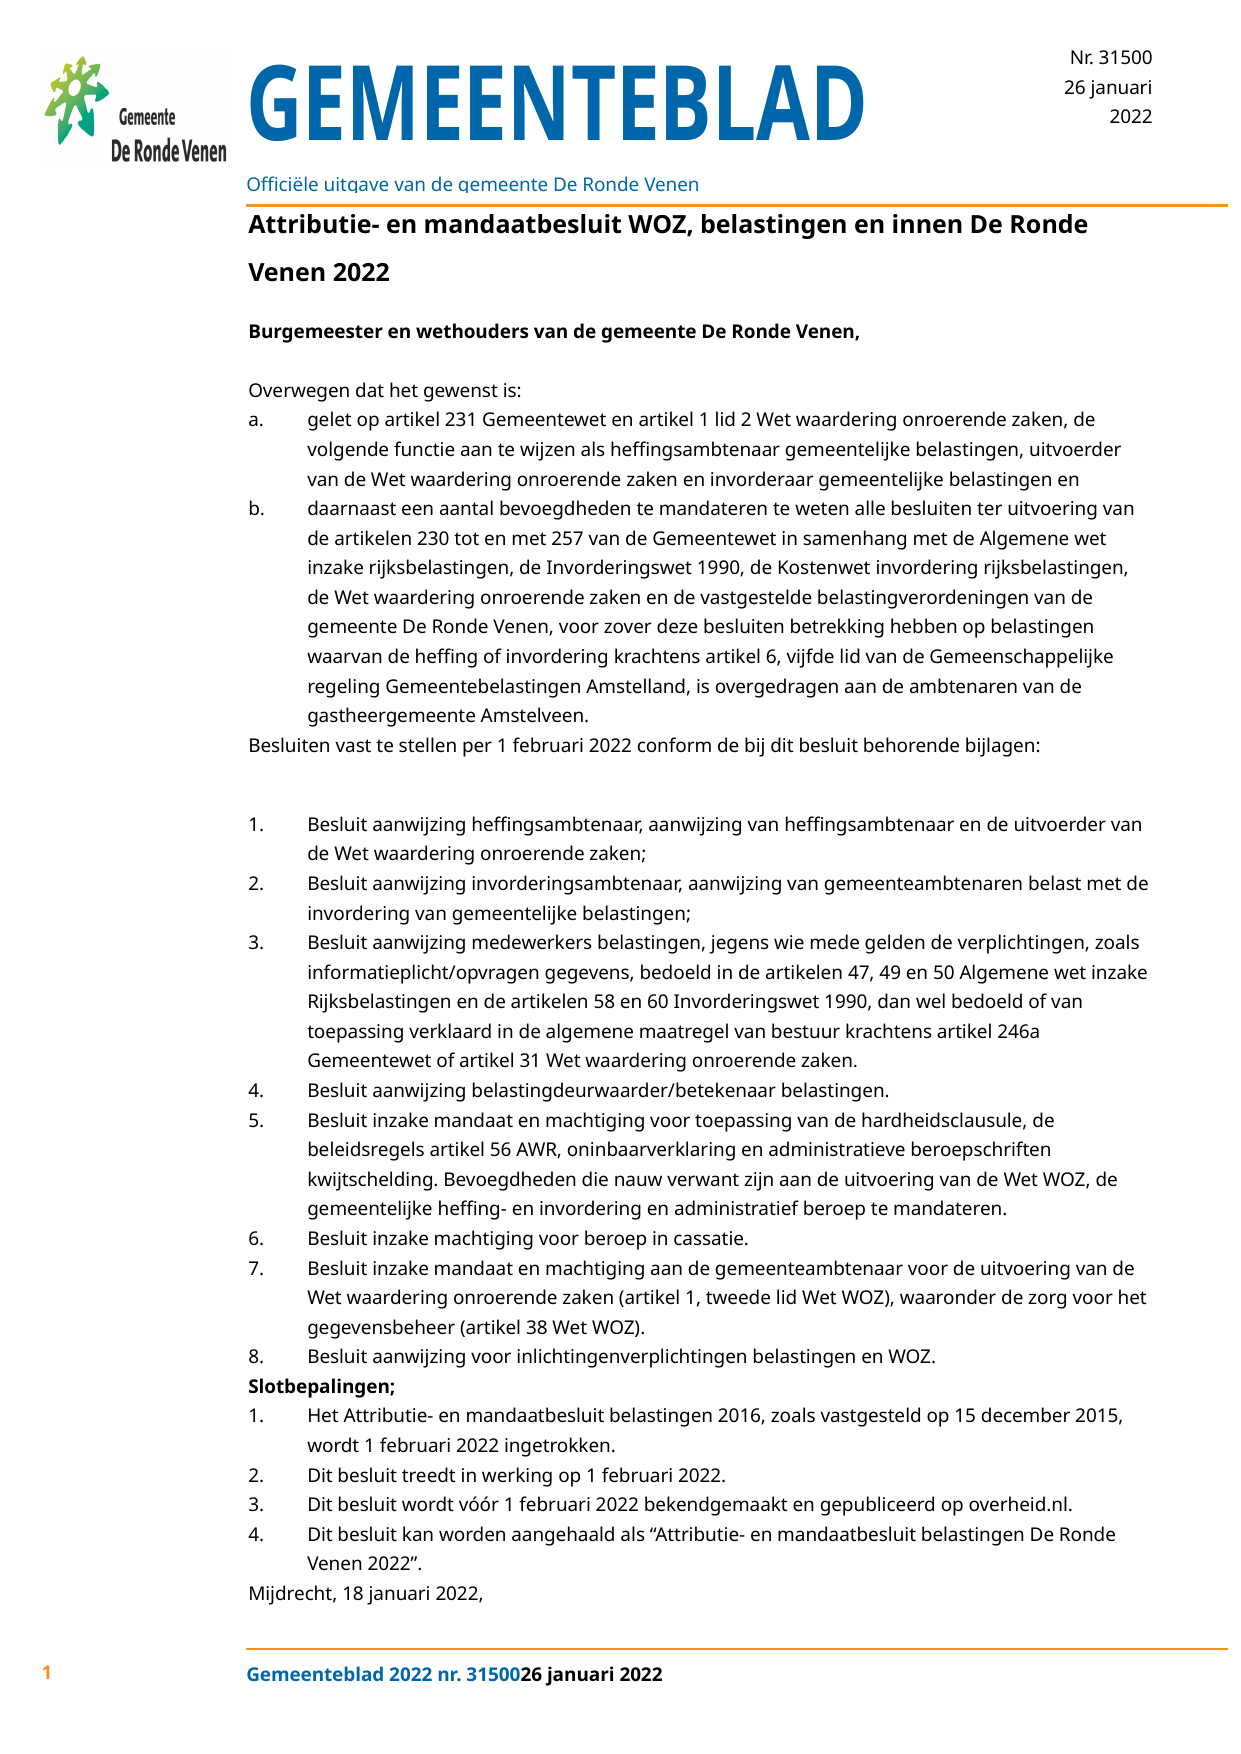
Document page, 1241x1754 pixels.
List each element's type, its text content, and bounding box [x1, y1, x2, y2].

list Besluit aanwijzing voor inlichtingenverplichtingen belastingen en WOZ. [248, 1343, 1152, 1369]
text Overwegen dat het gewenst is: [248, 377, 1152, 403]
list Het Attributie- en mandaatbesluit belastingen 2016, zoals vastgesteld op 15 december 2015, wordt 1 februari 2022 ingetrokken. [248, 1403, 1152, 1458]
list daarnaast een aantal bevoegdheden te mandateren te weten alle besluiten ter uitvoering van de artikelen 230 tot en met 257 van de Gemeentewet in samenhang met de Algemene wet inzake rijksbelastingen, de Invorderingswet 1990, de Kostenwet invordering rijksbelastingen, de Wet waardering onroerende zaken en de vastgestelde belastingverordeningen van de gemeente De Ronde Venen, voor zover deze besluiten betrekking hebben op belastingen waarvan de heffing of invordering krachtens artikel 6, vijfde lid van de Gemeenschappelijke regeling Gemeentebelastingen Amstelland, is overgedragen aan de ambtenaren van de gastheergemeente Amstelveen. [248, 495, 1152, 728]
text Attributie- en mandaatbesluit WOZ, belastingen en innen De Ronde Venen 2022 [248, 207, 1152, 288]
text Burgemeester en wethouders van de gemeente De Ronde Venen, [248, 318, 1152, 344]
list Besluit inzake mandaat en machtiging aan de gemeenteambtenaar voor de uitvoering van de Wet waardering onroerende zaken (artikel 1, tweede lid Wet WOZ), waaronder de zorg voor het gegevensbeheer (artikel 38 Wet WOZ). [248, 1255, 1152, 1339]
list Besluit aanwijzing belastingdeurwaarder/betekenaar belastingen. [248, 1077, 1152, 1103]
text Mijdrecht, 18 januari 2022, [248, 1580, 1152, 1606]
text Slotbepalingen; [248, 1373, 1152, 1399]
list Besluit aanwijzing heffingsambtenaar, aanwijzing van heffingsambtenaar en de uitvoerder van de Wet waardering onroerende zaken; [248, 811, 1152, 866]
list Besluit aanwijzing medewerkers belastingen, jegens wie mede gelden de verplichtingen, zoals informatieplicht/opvragen gegevens, bedoeld in de artikelen 47, 49 en 50 Algemene wet inzake Rijksbelastingen en de artikelen 58 en 60 Invorderingswet 1990, dan wel bedoeld of van toepassing verklaard in de algemene maatregel van bestuur krachtens artikel 246a Gemeentewet of artikel 31 Wet waardering onroerende zaken. [248, 929, 1152, 1073]
list Dit besluit treedt in werking op 1 februari 2022. [248, 1462, 1152, 1487]
list Besluit aanwijzing invorderingsambtenaar, aanwijzing van gemeenteambtenaren belast met de invordering van gemeentelijke belastingen; [248, 870, 1152, 925]
text Besluiten vast te stellen per 1 februari 2022 conform de bij dit besluit behorende bijlagen: [248, 732, 1152, 758]
list gelet op artikel 231 Gemeentewet en artikel 1 lid 2 Wet waardering onroerende zaken, de volgende functie aan te wijzen als heffingsambtenaar gemeentelijke belastingen, uitvoerder van de Wet waardering onroerende zaken en invorderaar gemeentelijke belastingen en [248, 407, 1152, 492]
list Besluit inzake mandaat en machtiging voor toepassing van de hardheidsclausule, de beleidsregels artikel 56 AWR, oninbaarverklaring en administratieve beroepschriften kwijtschelding. Bevoegdheden die nauw verwant zijn aan de uitvoering van de Wet WOZ, de gemeentelijke heffing- en invordering en administratief beroep te mandateren. [248, 1107, 1152, 1221]
list Dit besluit kan worden aangehaald als “Attributie- en mandaatbesluit belastingen De Ronde Venen 2022”. [248, 1521, 1152, 1576]
picture [41, 47, 231, 172]
list Besluit inzake machtiging voor beroep in cassatie. [248, 1225, 1152, 1251]
list Dit besluit wordt vóór 1 februari 2022 bekendgemaakt en gepubliceerd op overheid.nl. [248, 1491, 1152, 1517]
